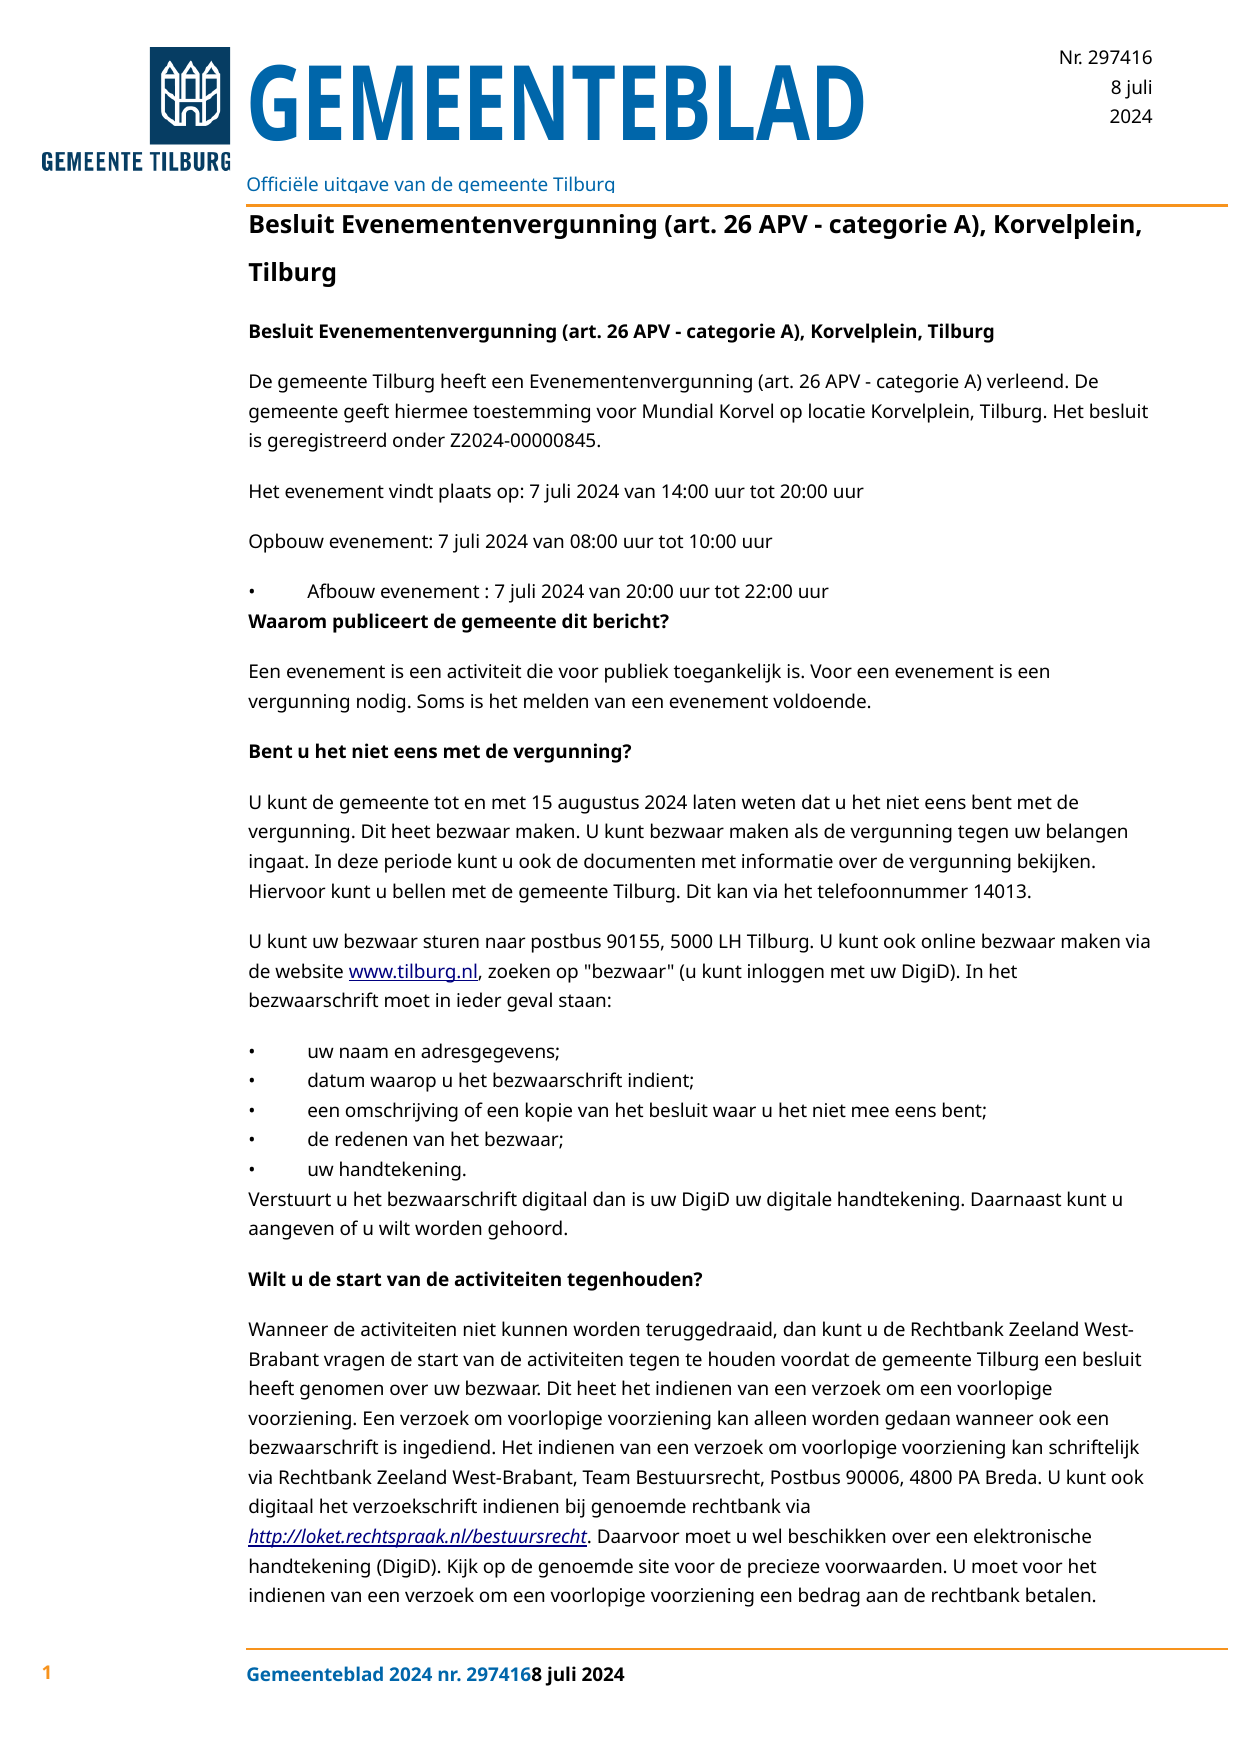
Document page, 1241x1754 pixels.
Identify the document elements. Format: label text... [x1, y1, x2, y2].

text Wanneer de activiteiten niet kunnen worden teruggedraaid, dan kunt u de Rechtbank Zeeland West-Brabant vragen de start van de activiteiten tegen te houden voordat de gemeente Tilburg een besluit heeft genomen over uw bezwaar. Dit heet het indienen van een verzoek om een voorlopige voorziening. Een verzoek om voorlopige voorziening kan alleen worden gedaan wanneer ook een bezwaarschrift is ingediend. Het indienen van een verzoek om voorlopige voorziening kan schriftelijk via Rechtbank Zeeland West-Brabant, Team Bestuursrecht, Postbus 90006, 4800 PA Breda. U kunt ook digitaal het verzoekschrift indienen bij genoemde rechtbank via http://loket.rechtspraak.nl/bestuursrecht. Daarvoor moet u wel beschikken over een elektronische handtekening (DigiD). Kijk op de genoemde site voor de precieze voorwaarden. U moet voor het indienen van een verzoek om een voorlopige voorziening een bedrag aan de rechtbank betalen. [248, 1316, 1152, 1608]
text Wilt u de start van de activiteiten tegenhouden? [248, 1266, 1152, 1292]
text Besluit Evenementenvergunning (art. 26 APV - categorie A), Korvelplein, Tilburg [248, 207, 1152, 288]
list de redenen van het bezwaar; [248, 1127, 1152, 1152]
picture [41, 47, 231, 172]
text Bent u het niet eens met de vergunning? [248, 739, 1152, 764]
text Een evenement is een activiteit die voor publiek toegankelijk is. Voor een evenement is een vergunning nodig. Soms is het melden van een evenement voldoende. [248, 659, 1152, 714]
text Verstuurt u het bezwaarschrift digitaal dan is uw DigiD uw digitale handtekening. Daarnaast kunt u aangeven of u wilt worden gehoord. [248, 1186, 1152, 1241]
list een omschrijving of een kopie van het besluit waar u het niet mee eens bent; [248, 1097, 1152, 1123]
list uw naam en adresgegevens; [248, 1038, 1152, 1064]
list Afbouw evenement : 7 juli 2024 van 20:00 uur tot 22:00 uur [248, 579, 1152, 604]
list uw handtekening. [248, 1156, 1152, 1182]
text Het evenement vindt plaats op: 7 juli 2024 van 14:00 uur tot 20:00 uur [248, 478, 1152, 504]
text De gemeente Tilburg heeft een Evenementenvergunning (art. 26 APV - categorie A) verleend. De gemeente geeft hiermee toestemming voor Mundial Korvel op locatie Korvelplein, Tilburg. Het besluit is geregistreerd onder Z2024-00000845. [248, 368, 1152, 453]
text Waarom publiceert de gemeente dit bericht? [248, 608, 1152, 634]
text Besluit Evenementenvergunning (art. 26 APV - categorie A), Korvelplein, Tilburg [248, 318, 1152, 344]
list datum waarop u het bezwaarschrift indient; [248, 1067, 1152, 1093]
text U kunt uw bezwaar sturen naar postbus 90155, 5000 LH Tilburg. U kunt ook online bezwaar maken via de website www.tilburg.nl, zoeken op "bezwaar" (u kunt inloggen met uw DigiD). In het bezwaarschrift moet in ieder geval staan: [248, 928, 1152, 1013]
text Opbouw evenement: 7 juli 2024 van 08:00 uur tot 10:00 uur [248, 528, 1152, 554]
text U kunt de gemeente tot en met 15 augustus 2024 laten weten dat u het niet eens bent met de vergunning. Dit heet bezwaar maken. U kunt bezwaar maken als de vergunning tegen uw belangen ingaat. In deze periode kunt u ook de documenten met informatie over de vergunning bekijken. Hiervoor kunt u bellen met de gemeente Tilburg. Dit kan via het telefoonnummer 14013. [248, 789, 1152, 904]
